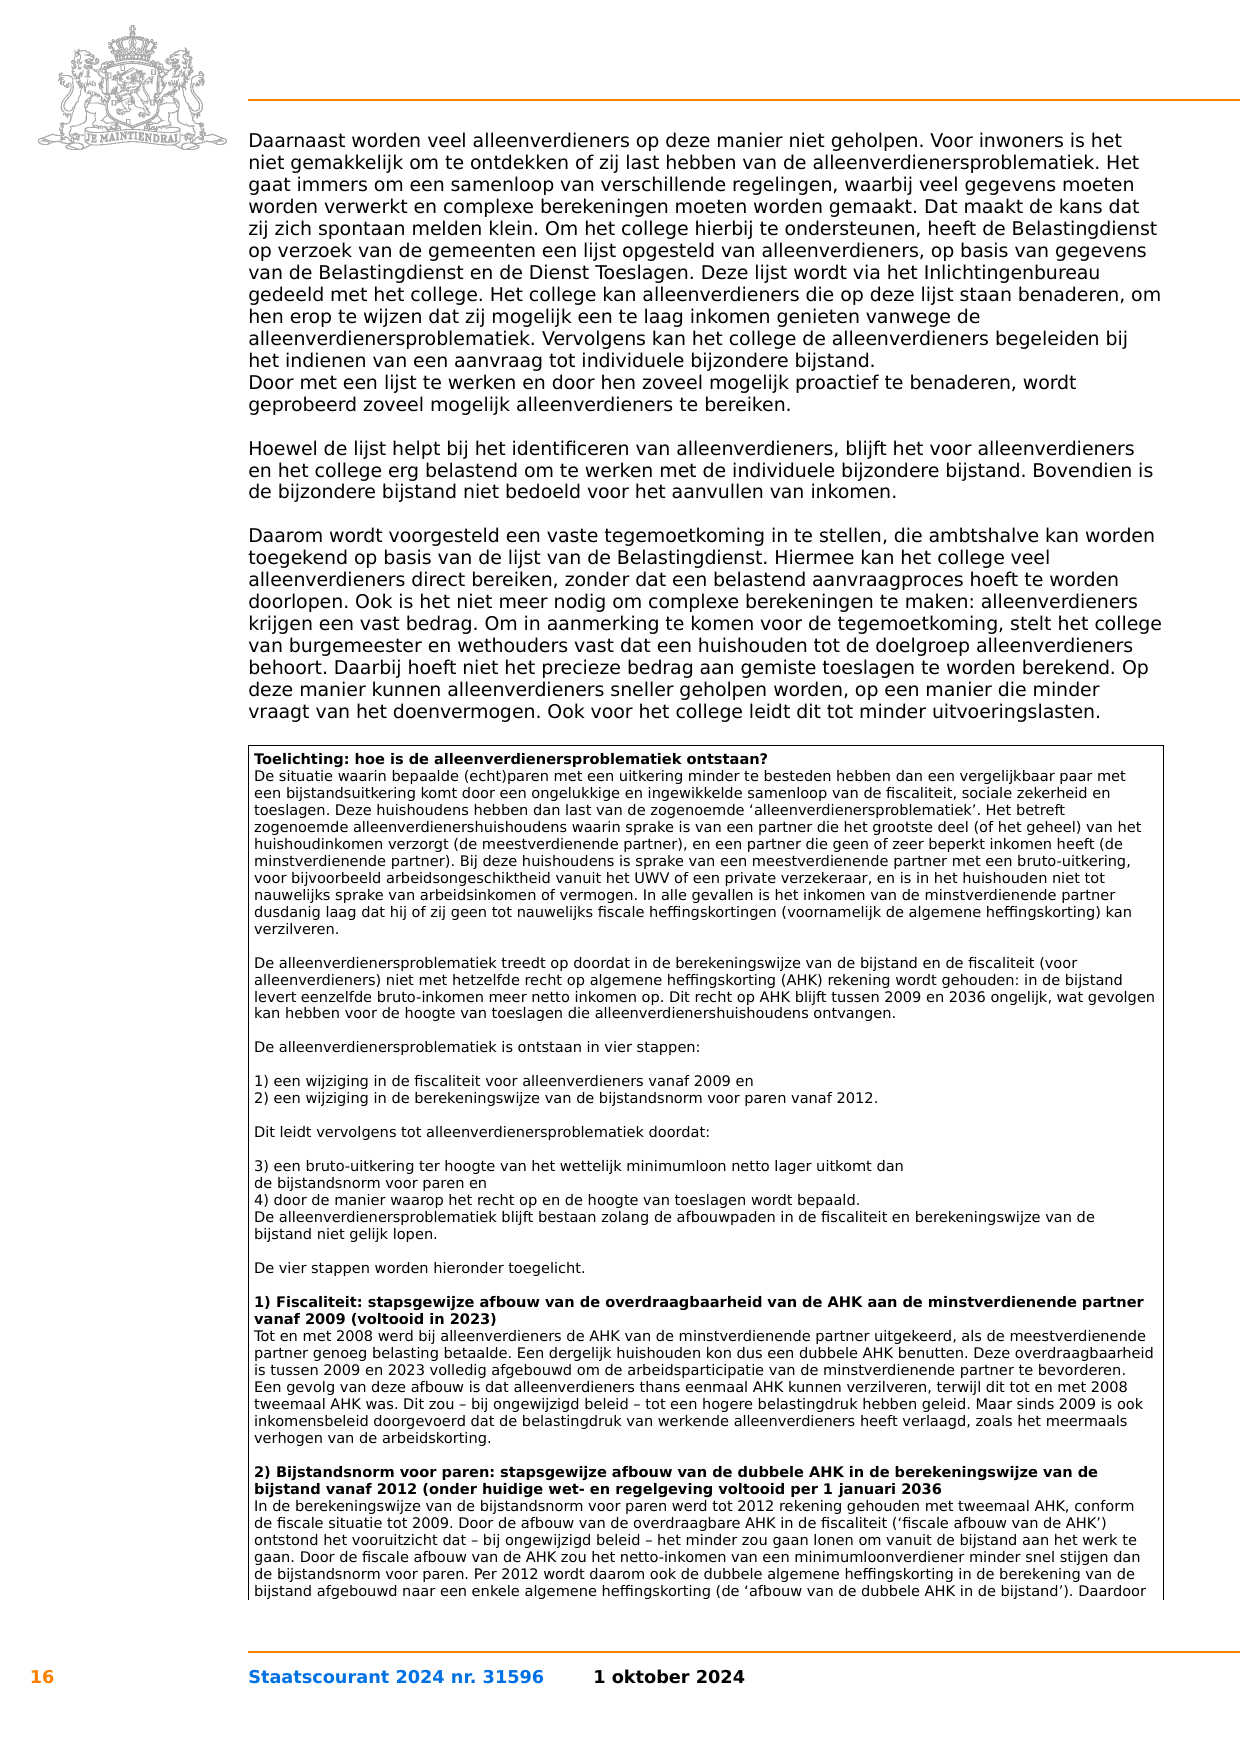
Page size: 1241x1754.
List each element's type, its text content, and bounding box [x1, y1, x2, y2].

table_cell [249, 1243, 1163, 1260]
table_cell 1) een wijziging in de fiscaliteit voor alleenverdieners vanaf 2009 en [249, 1073, 1163, 1090]
table_cell [249, 1141, 1163, 1158]
table_cell Dit leidt vervolgens tot alleenverdienersproblematiek doordat: [249, 1124, 1163, 1141]
text Hoewel de lijst helpt bij het identificeren van alleenverdieners, blijft het voor alleenverdieners en het college erg belastend om te werken met de individuele bijzondere bijstand. Bovendien is de bijzondere bijstand niet bedoeld voor het aanvullen van inkomen. [248, 437, 1163, 503]
table_cell de bijstandsnorm voor paren en [249, 1175, 1163, 1192]
table_cell De alleenverdienersproblematiek treedt op doordat in de berekeningswijze van de bijstand en de fiscaliteit (voor alleenverdieners) niet met hetzelfde recht op algemene heffingskorting (AHK) rekening wordt gehouden: in de bijstand levert eenzelfde bruto-inkomen meer netto inkomen op. Dit recht op AHK blijft tussen 2009 en 2036 ongelijk, wat gevolgen kan hebben voor de hoogte van toeslagen die alleenverdienershuishoudens ontvangen. [249, 955, 1163, 1022]
table_cell 3) een bruto-uitkering ter hoogte van het wettelijk minimumloon netto lager uitkomt dan [249, 1158, 1163, 1175]
text Door met een lijst te werken en door hen zoveel mogelijk proactief te benaderen, wordt geprobeerd zoveel mogelijk alleenverdieners te bereiken. [248, 372, 1163, 416]
table_cell [249, 1056, 1163, 1073]
table_cell [249, 938, 1163, 954]
table_cell In de berekeningswijze van de bijstandsnorm voor paren werd tot 2012 rekening gehouden met tweemaal AHK, conform de fiscale situatie tot 2009. Door de afbouw van de overdraagbare AHK in de fiscaliteit (‘fiscale afbouw van de AHK’) ontstond het vooruitzicht dat – bij ongewijzigd beleid – het minder zou gaan lonen om vanuit de bijstand aan het werk te gaan. Door de fiscale afbouw van de AHK zou het netto-inkomen van een minimumloonverdiener minder snel stijgen dan de bijstandsnorm voor paren. Per 2012 wordt daarom ook de dubbele algemene heffingskorting in de berekening van de bijstand afgebouwd naar een enkele algemene heffingskorting (de ‘afbouw van de dubbele AHK in de bijstand’). Daardoor [249, 1498, 1163, 1600]
table_cell De alleenverdienersproblematiek blijft bestaan zolang de afbouwpaden in de fiscaliteit en berekeningswijze van de bijstand niet gelijk lopen. [249, 1209, 1163, 1243]
table_cell 2) een wijziging in de berekeningswijze van de bijstandsnorm voor paren vanaf 2012. [249, 1090, 1163, 1107]
table_header Toelichting: hoe is de alleenverdienersproblematiek ontstaan? [249, 746, 1163, 768]
picture [38, 25, 227, 150]
table_cell De alleenverdienersproblematiek is ontstaan in vier stappen: [249, 1039, 1163, 1056]
table_cell Tot en met 2008 werd bij alleenverdieners de AHK van de minstverdienende partner uitgekeerd, als de meestverdienende partner genoeg belasting betaalde. Een dergelijk huishouden kon dus een dubbele AHK benutten. Deze overdraagbaarheid is tussen 2009 en 2023 volledig afgebouwd om de arbeidsparticipatie van de minstverdienende partner te bevorderen. Een gevolg van deze afbouw is dat alleenverdieners thans eenmaal AHK kunnen verzilveren, terwijl dit tot en met 2008 tweemaal AHK was. Dit zou – bij ongewijzigd beleid – tot een hogere belastingdruk hebben geleid. Maar sinds 2009 is ook inkomensbeleid doorgevoerd dat de belastingdruk van werkende alleenverdieners heeft verlaagd, zoals het meermaals verhogen van de arbeidskorting. [249, 1328, 1163, 1447]
table_cell [249, 1107, 1163, 1124]
table_cell [249, 1447, 1163, 1464]
text Daarom wordt voorgesteld een vaste tegemoetkoming in te stellen, die ambtshalve kan worden toegekend op basis van de lijst van de Belastingdienst. Hiermee kan het college veel alleenverdieners direct bereiken, zonder dat een belastend aanvraagproces hoeft te worden doorlopen. Ook is het niet meer nodig om complexe berekeningen te maken: alleenverdieners krijgen een vast bedrag. Om in aanmerking te komen voor de tegemoetkoming, stelt het college van burgemeester en wethouders vast dat een huishouden tot de doelgroep alleenverdieners behoort. Daarbij hoeft niet het precieze bedrag aan gemiste toeslagen te worden berekend. Op deze manier kunnen alleenverdieners sneller geholpen worden, op een manier die minder vraagt van het doenvermogen. Ook voor het college leidt dit tot minder uitvoeringslasten. [248, 525, 1163, 723]
table_cell De vier stappen worden hieronder toegelicht. [249, 1260, 1163, 1277]
table_cell 2) Bijstandsnorm voor paren: stapsgewijze afbouw van de dubbele AHK in de berekeningswijze van de bijstand vanaf 2012 (onder huidige wet- en regelgeving voltooid per 1 januari 2036 [249, 1464, 1163, 1498]
table_cell 4) door de manier waarop het recht op en de hoogte van toeslagen wordt bepaald. [249, 1192, 1163, 1209]
table_cell [249, 1277, 1163, 1294]
text Daarnaast worden veel alleenverdieners op deze manier niet geholpen. Voor inwoners is het niet gemakkelijk om te ontdekken of zij last hebben van de alleenverdienersproblematiek. Het gaat immers om een samenloop van verschillende regelingen, waarbij veel gegevens moeten worden verwerkt en complexe berekeningen moeten worden gemaakt. Dat maakt de kans dat zij zich spontaan melden klein. Om het college hierbij te ondersteunen, heeft de Belastingdienst op verzoek van de gemeenten een lijst opgesteld van alleenverdieners, op basis van gegevens van de Belastingdienst en de Dienst Toeslagen. Deze lijst wordt via het Inlichtingenbureau gedeeld met het college. Het college kan alleenverdieners die op deze lijst staan benaderen, om hen erop te wijzen dat zij mogelijk een te laag inkomen genieten vanwege de alleenverdienersproblematiek. Vervolgens kan het college de alleenverdieners begeleiden bij het indienen van een aanvraag tot individuele bijzondere bijstand. [248, 130, 1163, 372]
table_cell [249, 1023, 1163, 1039]
table_cell De situatie waarin bepaalde (echt)paren met een uitkering minder te besteden hebben dan een vergelijkbaar paar met een bijstandsuitkering komt door een ongelukkige en ingewikkelde samenloop van de fiscaliteit, sociale zekerheid en toeslagen. Deze huishoudens hebben dan last van de zogenoemde ‘alleenverdienersproblematiek’. Het betreft zogenoemde alleenverdienershuishoudens waarin sprake is van een partner die het grootste deel (of het geheel) van het huishoudinkomen verzorgt (de meestverdienende partner), en een partner die geen of zeer beperkt inkomen heeft (de minstverdienende partner). Bij deze huishoudens is sprake van een meestverdienende partner met een bruto-uitkering, voor bijvoorbeeld arbeidsongeschiktheid vanuit het UWV of een private verzekeraar, en is in het huishouden niet tot nauwelijks sprake van arbeidsinkomen of vermogen. In alle gevallen is het inkomen van de minstverdienende partner dusdanig laag dat hij of zij geen tot nauwelijks fiscale heffingskortingen (voornamelijk de algemene heffingskorting) kan verzilveren. [249, 768, 1163, 937]
table_cell 1) Fiscaliteit: stapsgewijze afbouw van de overdraagbaarheid van de AHK aan de minstverdienende partner vanaf 2009 (voltooid in 2023) [249, 1294, 1163, 1328]
